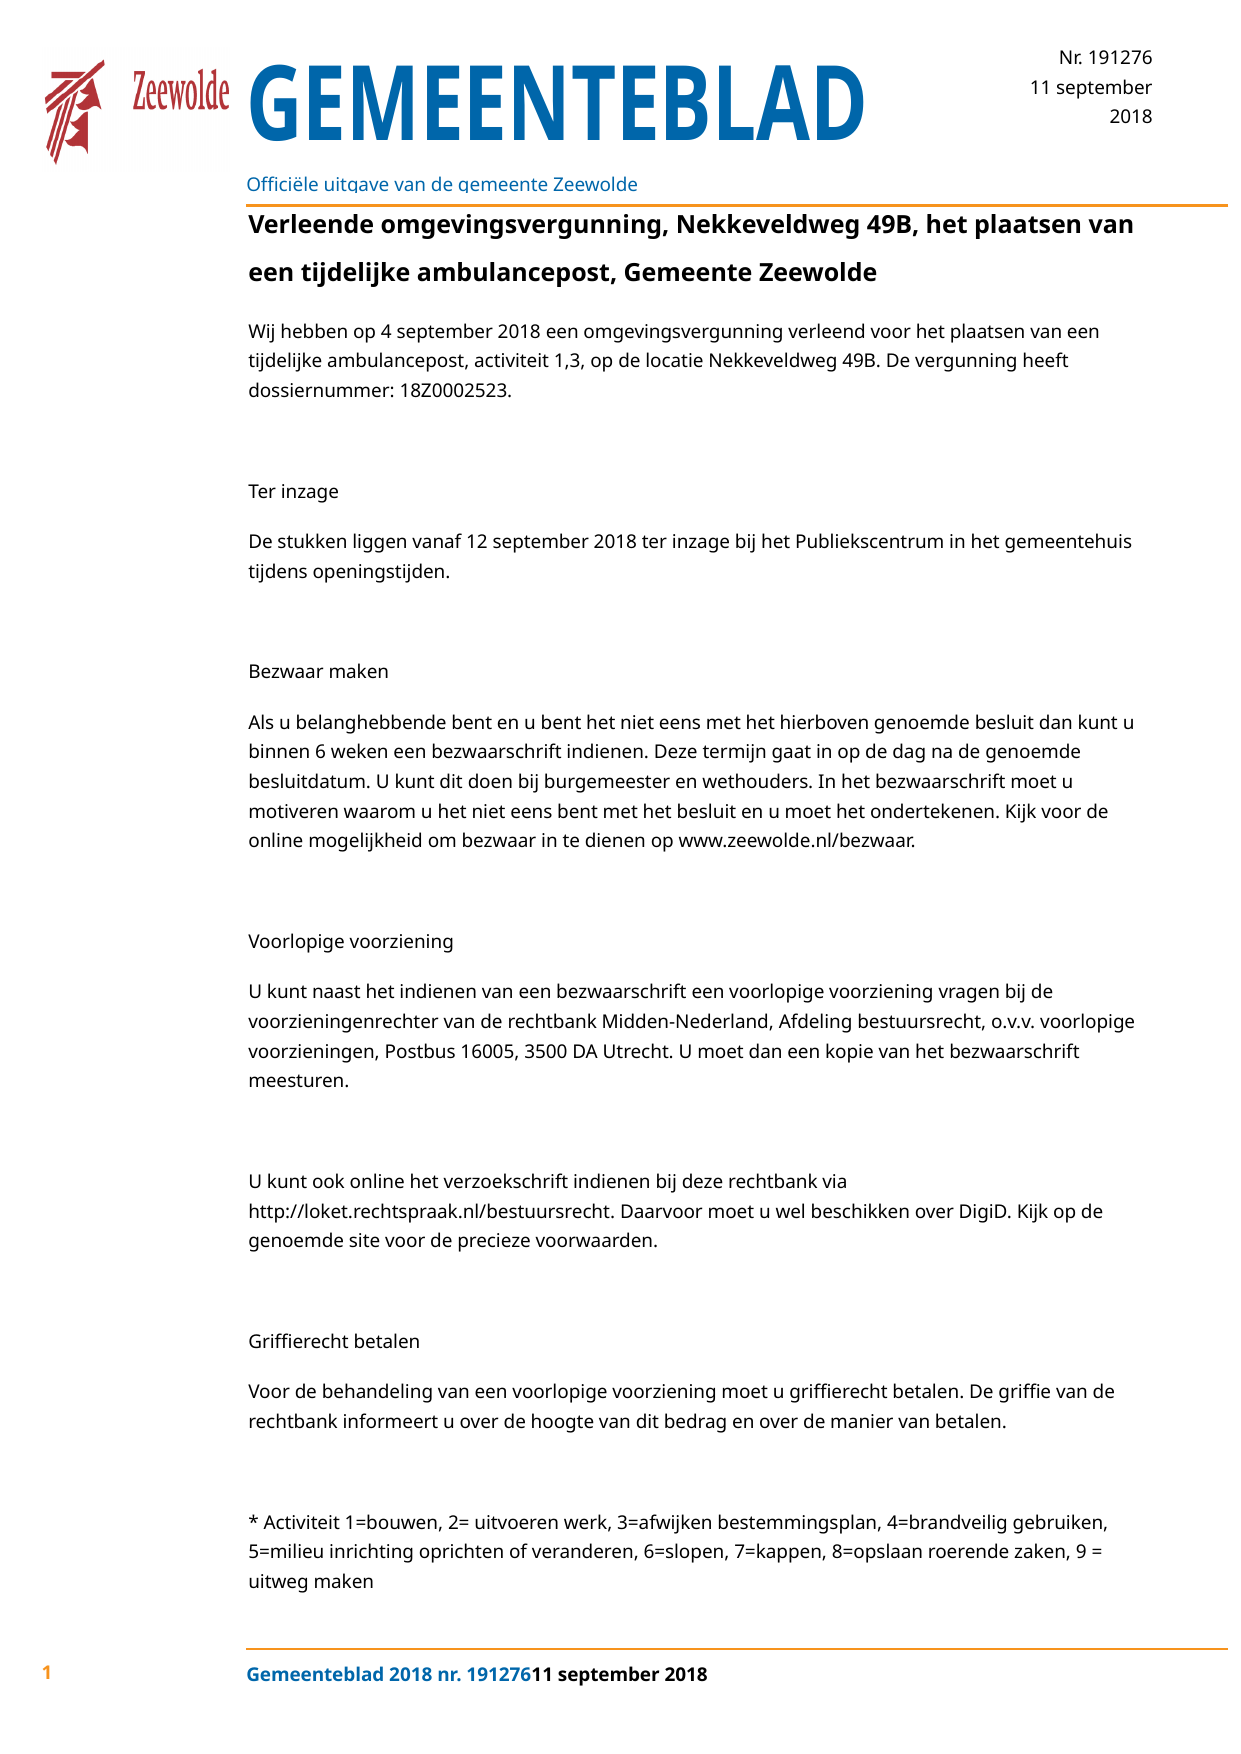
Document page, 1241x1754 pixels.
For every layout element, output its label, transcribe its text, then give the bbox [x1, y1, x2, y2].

text * Activiteit 1=bouwen, 2= uitvoeren werk, 3=afwijken bestemmingsplan, 4=brandveilig gebruiken, 5=milieu inrichting oprichten of veranderen, 6=slopen, 7=kappen, 8=opslaan roerende zaken, 9 = uitweg maken [248, 1509, 1152, 1594]
text U kunt ook online het verzoekschrift indienen bij deze rechtbank via http://loket.rechtspraak.nl/bestuursrecht. Daarvoor moet u wel beschikken over DigiD. Kijk op de genoemde site voor de precieze voorwaarden. [248, 1168, 1152, 1253]
text Voorlopige voorziening [248, 928, 1152, 954]
text U kunt naast het indienen van een bezwaarschrift een voorlopige voorziening vragen bij de voorzieningenrechter van de rechtbank Midden-Nederland, Afdeling bestuursrecht, o.v.v. voorlopige voorzieningen, Postbus 16005, 3500 DA Utrecht. U moet dan een kopie van het bezwaarschrift meesturen. [248, 979, 1152, 1093]
text Verleende omgevingsvergunning, Nekkeveldweg 49B, het plaatsen van een tijdelijke ambulancepost, Gemeente Zeewolde [248, 207, 1152, 288]
text De stukken liggen vanaf 12 september 2018 ter inzage bij het Publiekscentrum in het gemeentehuis tijdens openingstijden. [248, 528, 1152, 584]
text Als u belanghebbende bent en u bent het niet eens met het hierboven genoemde besluit dan kunt u binnen 6 weken een bezwaarschrift indienen. Deze termijn gaat in op de dag na de genoemde besluitdatum. U kunt dit doen bij burgemeester en wethouders. In het bezwaarschrift moet u motiveren waarom u het niet eens bent met het besluit en u moet het ondertekenen. Kijk voor de online mogelijkheid om bezwaar in te dienen op www.zeewolde.nl/bezwaar. [248, 709, 1152, 853]
text Griffierecht betalen [248, 1328, 1152, 1354]
text Bezwaar maken [248, 659, 1152, 684]
text Voor de behandeling van een voorlopige voorziening moet u griffierecht betalen. De griffie van de rechtbank informeert u over de hoogte van dit bedrag en over de manier van betalen. [248, 1379, 1152, 1434]
text Wij hebben op 4 september 2018 een omgevingsvergunning verleend voor het plaatsen van een tijdelijke ambulancepost, activiteit 1,3, op de locatie Nekkeveldweg 49B. De vergunning heeft dossiernummer: 18Z0002523. [248, 318, 1152, 403]
picture [41, 47, 231, 172]
text Ter inzage [248, 478, 1152, 504]
